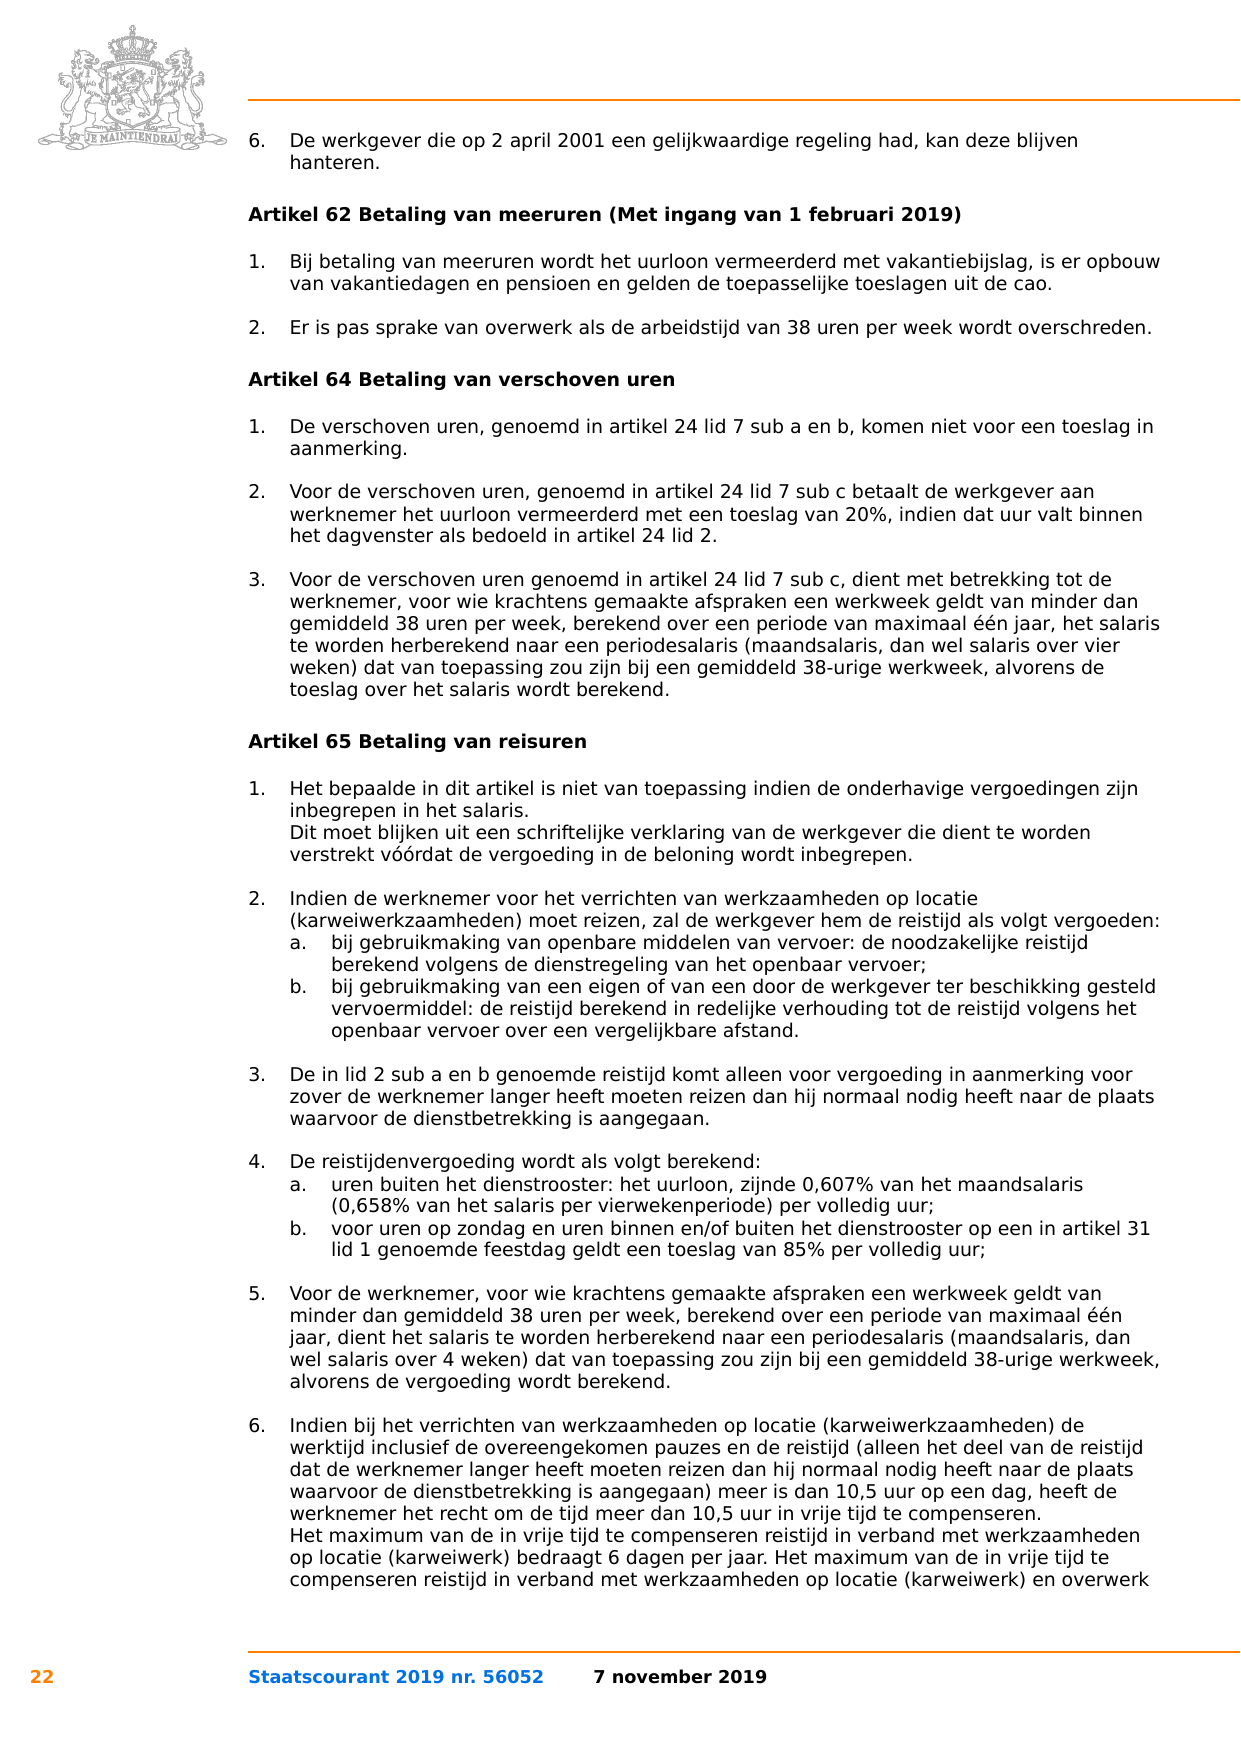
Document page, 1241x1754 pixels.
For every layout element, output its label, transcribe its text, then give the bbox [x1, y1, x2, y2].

text 4. De reistijdenvergoeding wordt als volgt berekend: [248, 1151, 1163, 1173]
text 2. Voor de verschoven uren, genoemd in artikel 24 lid 7 sub c betaalt de werkgever aan werknemer het uurloon vermeerderd met een toeslag van 20%, indien dat uur valt binnen het dagvenster als bedoeld in artikel 24 lid 2. [248, 481, 1163, 547]
picture [38, 25, 227, 150]
text 6. De werkgever die op 2 april 2001 een gelijkwaardige regeling had, kan deze blijven hanteren. [248, 130, 1163, 174]
subtitle Artikel 62 Betaling van meeruren (Met ingang van 1 februari 2019) [248, 204, 1163, 226]
subtitle Artikel 64 Betaling van verschoven uren [248, 369, 1163, 391]
text 5. Voor de werknemer, voor wie krachtens gemaakte afspraken een werkweek geldt van minder dan gemiddeld 38 uren per week, berekend over een periode van maximaal één jaar, dient het salaris te worden herberekend naar een periodesalaris (maandsalaris, dan wel salaris over 4 weken) dat van toepassing zou zijn bij een gemiddeld 38-urige werkweek, alvorens de vergoeding wordt berekend. [248, 1283, 1163, 1393]
text Het maximum van de in vrije tijd te compenseren reistijd in verband met werkzaamheden op locatie (karweiwerk) bedraagt 6 dagen per jaar. Het maximum van de in vrije tijd te compenseren reistijd in verband met werkzaamheden op locatie (karweiwerk) en overwerk [289, 1525, 1163, 1591]
text 3. De in lid 2 sub a en b genoemde reistijd komt alleen voor vergoeding in aanmerking voor zover de werknemer langer heeft moeten reizen dan hij normaal nodig heeft naar de plaats waarvoor de dienstbetrekking is aangegaan. [248, 1064, 1163, 1129]
text b. bij gebruikmaking van een eigen of van een door de werkgever ter beschikking gesteld vervoermiddel: de reistijd berekend in redelijke verhouding tot de reistijd volgens het openbaar vervoer over een vergelijkbare afstand. [289, 976, 1163, 1042]
text 3. Voor de verschoven uren genoemd in artikel 24 lid 7 sub c, dient met betrekking tot de werknemer, voor wie krachtens gemaakte afspraken een werkweek geldt van minder dan gemiddeld 38 uren per week, berekend over een periode van maximaal één jaar, het salaris te worden herberekend naar een periodesalaris (maandsalaris, dan wel salaris over vier weken) dat van toepassing zou zijn bij een gemiddeld 38-urige werkweek, alvorens de toeslag over het salaris wordt berekend. [248, 569, 1163, 701]
subtitle Artikel 65 Betaling van reisuren [248, 731, 1163, 753]
text a. uren buiten het dienstrooster: het uurloon, zijnde 0,607% van het maandsalaris (0,658% van het salaris per vierwekenperiode) per volledig uur; [289, 1173, 1163, 1217]
text Dit moet blijken uit een schriftelijke verklaring van de werkgever die dient te worden verstrekt vóórdat de vergoeding in de beloning wordt inbegrepen. [289, 822, 1163, 866]
text 2. Er is pas sprake van overwerk als de arbeidstijd van 38 uren per week wordt overschreden. [248, 317, 1163, 339]
text 1. Bij betaling van meeruren wordt het uurloon vermeerderd met vakantiebijslag, is er opbouw van vakantiedagen en pensioen en gelden de toepasselijke toeslagen uit de cao. [248, 251, 1163, 295]
text 1. Het bepaalde in dit artikel is niet van toepassing indien de onderhavige vergoedingen zijn inbegrepen in het salaris. [248, 778, 1163, 822]
text 2. Indien de werknemer voor het verrichten van werkzaamheden op locatie (karweiwerkzaamheden) moet reizen, zal de werkgever hem de reistijd als volgt vergoeden: [248, 888, 1163, 932]
text 6. Indien bij het verrichten van werkzaamheden op locatie (karweiwerkzaamheden) de werktijd inclusief de overeengekomen pauzes en de reistijd (alleen het deel van de reistijd dat de werknemer langer heeft moeten reizen dan hij normaal nodig heeft naar de plaats waarvoor de dienstbetrekking is aangegaan) meer is dan 10,5 uur op een dag, heeft de werknemer het recht om de tijd meer dan 10,5 uur in vrije tijd te compenseren. [248, 1415, 1163, 1525]
text 1. De verschoven uren, genoemd in artikel 24 lid 7 sub a en b, komen niet voor een toeslag in aanmerking. [248, 416, 1163, 459]
text a. bij gebruikmaking van openbare middelen van vervoer: de noodzakelijke reistijd berekend volgens de dienstregeling van het openbaar vervoer; [289, 932, 1163, 976]
text b. voor uren op zondag en uren binnen en/of buiten het dienstrooster op een in artikel 31 lid 1 genoemde feestdag geldt een toeslag van 85% per volledig uur; [289, 1217, 1163, 1261]
